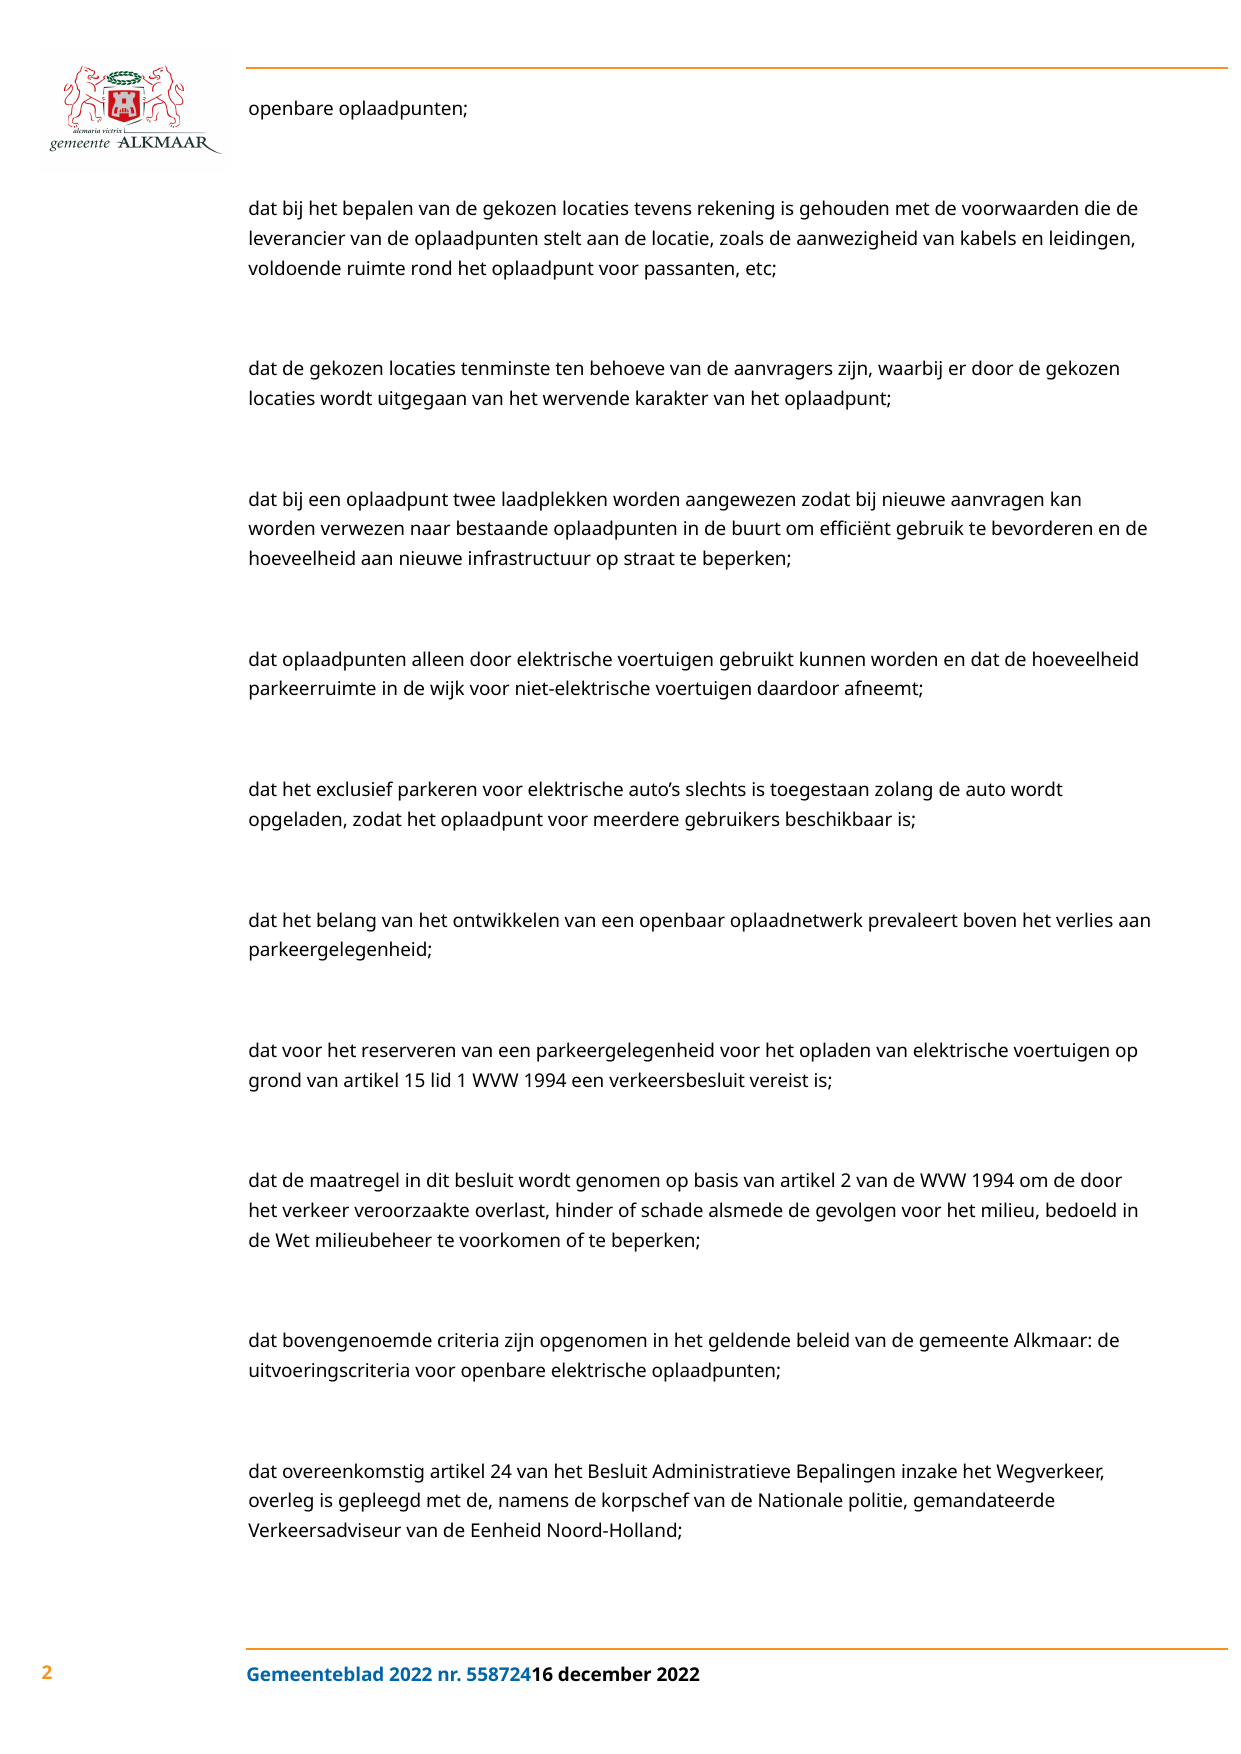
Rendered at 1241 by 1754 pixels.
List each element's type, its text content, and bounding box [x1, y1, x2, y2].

text dat de gekozen locaties tenminste ten behoeve van de aanvragers zijn, waarbij er door de gekozen locaties wordt uitgegaan van het wervende karakter van het oplaadpunt; [248, 356, 1152, 411]
picture [41, 47, 231, 172]
text dat oplaadpunten alleen door elektrische voertuigen gebruikt kunnen worden en dat de hoeveelheid parkeerruimte in de wijk voor niet-elektrische voertuigen daardoor afneemt; [248, 646, 1152, 701]
text dat het exclusief parkeren voor elektrische auto’s slechts is toegestaan zolang de auto wordt opgeladen, zodat het oplaadpunt voor meerdere gebruikers beschikbaar is; [248, 776, 1152, 832]
text dat overeenkomstig artikel 24 van het Besluit Administratieve Bepalingen inzake het Wegverkeer, overleg is gepleegd met de, namens de korpschef van de Nationale politie, gemandateerde Verkeersadviseur van de Eenheid Noord-Holland; [248, 1458, 1152, 1543]
text dat het belang van het ontwikkelen van een openbaar oplaadnetwerk prevaleert boven het verlies aan parkeergelegenheid; [248, 907, 1152, 962]
text openbare oplaadpunten; [248, 95, 1152, 121]
text dat bij een oplaadpunt twee laadplekken worden aangewezen zodat bij nieuwe aanvragen kan worden verwezen naar bestaande oplaadpunten in de buurt om efficiënt gebruik te bevorderen en de hoeveelheid aan nieuwe infrastructuur op straat te beperken; [248, 486, 1152, 571]
text dat de maatregel in dit besluit wordt genomen op basis van artikel 2 van de WVW 1994 om de door het verkeer veroorzaakte overlast, hinder of schade alsmede de gevolgen voor het milieu, bedoeld in de Wet milieubeheer te voorkomen of te beperken; [248, 1168, 1152, 1253]
text dat voor het reserveren van een parkeergelegenheid voor het opladen van elektrische voertuigen op grond van artikel 15 lid 1 WVW 1994 een verkeersbesluit vereist is; [248, 1037, 1152, 1093]
text dat bovengenoemde criteria zijn opgenomen in het geldende beleid van de gemeente Alkmaar: de uitvoeringscriteria voor openbare elektrische oplaadpunten; [248, 1328, 1152, 1383]
text dat bij het bepalen van de gekozen locaties tevens rekening is gehouden met de voorwaarden die de leverancier van de oplaadpunten stelt aan de locatie, zoals de aanwezigheid van kabels en leidingen, voldoende ruimte rond het oplaadpunt voor passanten, etc; [248, 196, 1152, 281]
